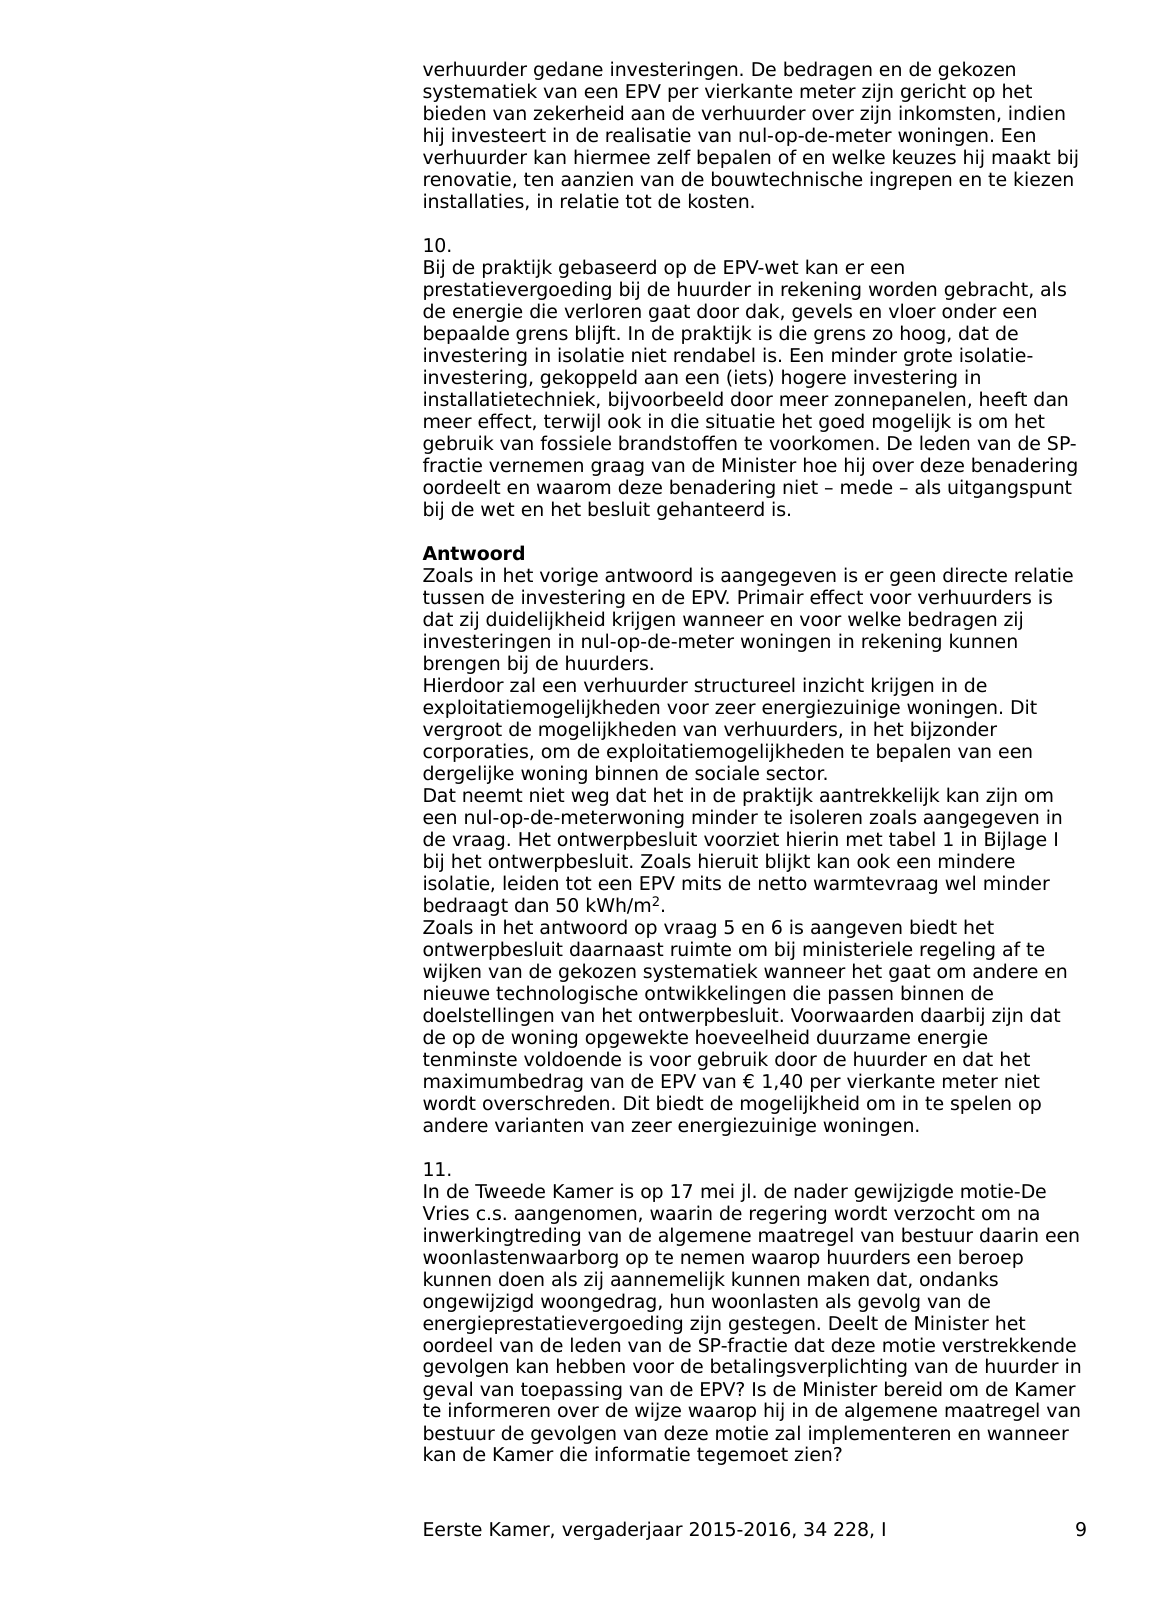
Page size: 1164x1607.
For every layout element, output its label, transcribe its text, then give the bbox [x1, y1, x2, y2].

text In de Tweede Kamer is op 17 mei jl. de nader gewijzigde motie-De Vries c.s. aangenomen, waarin de regering wordt verzocht om na inwerkingtreding van de algemene maatregel van bestuur daarin een woonlastenwaarborg op te nemen waarop huurders een beroep kunnen doen als zij aannemelijk kunnen maken dat, ondanks ongewijzigd woongedrag, hun woonlasten als gevolg van de energieprestatievergoeding zijn gestegen. Deelt de Minister het oordeel van de leden van de SP-fractie dat deze motie verstrekkende gevolgen kan hebben voor de betalingsverplichting van de huurder in geval van toepassing van de EPV? Is de Minister bereid om de Kamer te informeren over de wijze waarop hij in de algemene maatregel van bestuur de gevolgen van deze motie zal implementeren en wanneer kan de Kamer die informatie tegemoet zien? [422, 1181, 1087, 1466]
text 11. [422, 1159, 1087, 1181]
text Zoals in het vorige antwoord is aangegeven is er geen directe relatie tussen de investering en de EPV. Primair effect voor verhuurders is dat zij duidelijkheid krijgen wanneer en voor welke bedragen zij investeringen in nul-op-de-meter woningen in rekening kunnen brengen bij de huurders. [422, 565, 1087, 675]
text 10. [422, 235, 1087, 257]
text Hierdoor zal een verhuurder structureel inzicht krijgen in de exploitatiemogelijkheden voor zeer energiezuinige woningen. Dit vergroot de mogelijkheden van verhuurders, in het bijzonder corporaties, om de exploitatiemogelijkheden te bepalen van een dergelijke woning binnen de sociale sector. [422, 675, 1087, 785]
text Bij de praktijk gebaseerd op de EPV-wet kan er een prestatievergoeding bij de huurder in rekening worden gebracht, als de energie die verloren gaat door dak, gevels en vloer onder een bepaalde grens blijft. In de praktijk is die grens zo hoog, dat de investering in isolatie niet rendabel is. Een minder grote isolatie-investering, gekoppeld aan een (iets) hogere investering in installatietechniek, bijvoorbeeld door meer zonnepanelen, heeft dan meer effect, terwijl ook in die situatie het goed mogelijk is om het gebruik van fossiele brandstoffen te voorkomen. De leden van de SP-fractie vernemen graag van de Minister hoe hij over deze benadering oordeelt en waarom deze benadering niet – mede – als uitgangspunt bij de wet en het besluit gehanteerd is. [422, 257, 1087, 521]
text Zoals in het antwoord op vraag 5 en 6 is aangeven biedt het ontwerpbesluit daarnaast ruimte om bij ministeriele regeling af te wijken van de gekozen systematiek wanneer het gaat om andere en nieuwe technologische ontwikkelingen die passen binnen de doelstellingen van het ontwerpbesluit. Voorwaarden daarbij zijn dat de op de woning opgewekte hoeveelheid duurzame energie tenminste voldoende is voor gebruik door de huurder en dat het maximumbedrag van de EPV van € 1,40 per vierkante meter niet wordt overschreden. Dit biedt de mogelijkheid om in te spelen op andere varianten van zeer energiezuinige woningen. [422, 917, 1087, 1136]
text Antwoord [422, 543, 1087, 565]
text Dat neemt niet weg dat het in de praktijk aantrekkelijk kan zijn om een nul-op-de-meterwoning minder te isoleren zoals aangegeven in de vraag. Het ontwerpbesluit voorziet hierin met tabel 1 in Bijlage I bij het ontwerpbesluit. Zoals hieruit blijkt kan ook een mindere isolatie, leiden tot een EPV mits de netto warmtevraag wel minder bedraagt dan 50 kWh/m2. [422, 785, 1087, 917]
text verhuurder gedane investeringen. De bedragen en de gekozen systematiek van een EPV per vierkante meter zijn gericht op het bieden van zekerheid aan de verhuurder over zijn inkomsten, indien hij investeert in de realisatie van nul-op-de-meter woningen. Een verhuurder kan hiermee zelf bepalen of en welke keuzes hij maakt bij renovatie, ten aanzien van de bouwtechnische ingrepen en te kiezen installaties, in relatie tot de kosten. [422, 59, 1087, 213]
